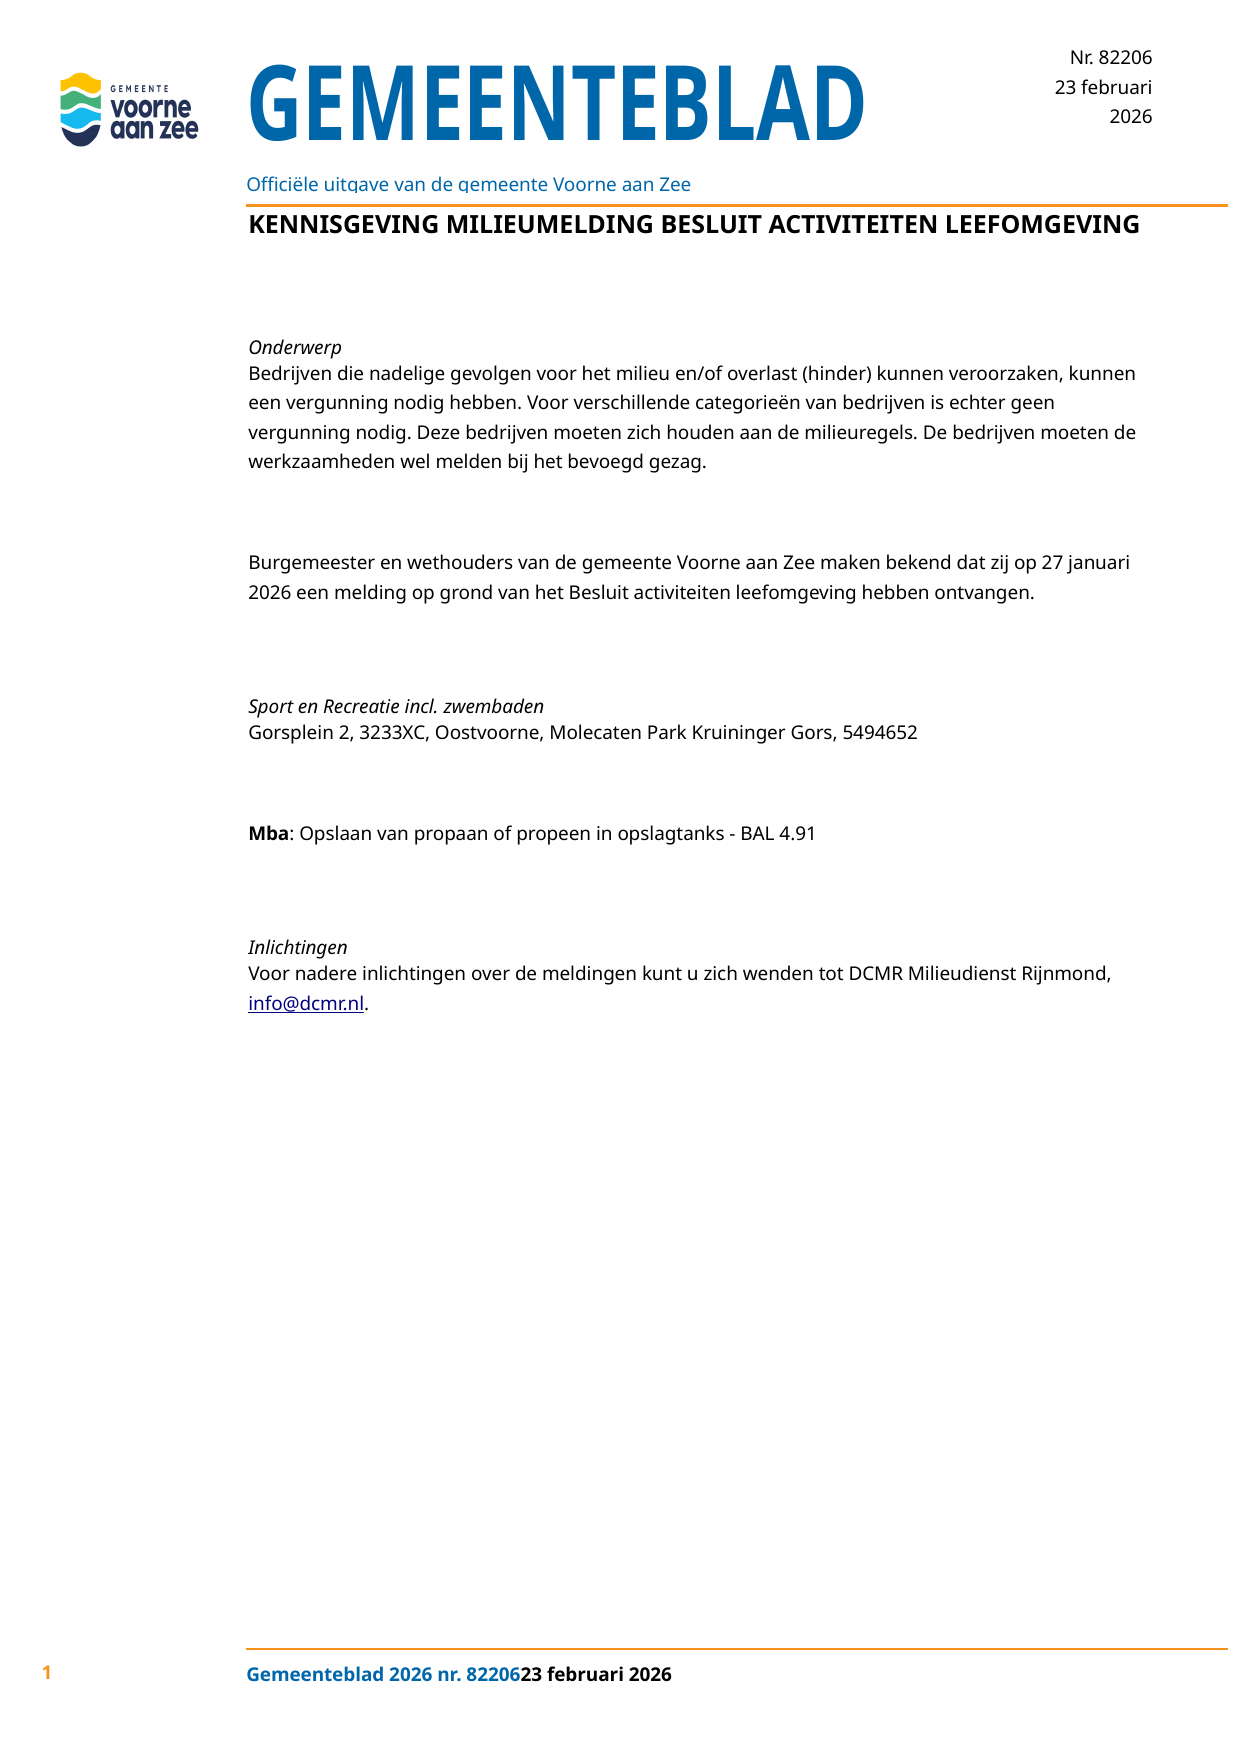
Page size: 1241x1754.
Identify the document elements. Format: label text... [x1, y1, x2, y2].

text Burgemeester en wethouders van de gemeente Voorne aan Zee maken bekend dat zij op 27 januari 2026 een melding op grond van het Besluit activiteiten leefomgeving hebben ontvangen. [248, 549, 1152, 605]
picture [41, 47, 231, 172]
text Sport en Recreatie incl. zwembaden [248, 693, 1152, 719]
text Bedrijven die nadelige gevolgen voor het milieu en/of overlast (hinder) kunnen veroorzaken, kunnen een vergunning nodig hebben. Voor verschillende categorieën van bedrijven is echter geen vergunning nodig. Deze bedrijven moeten zich houden aan de milieuregels. De bedrijven moeten de werkzaamheden wel melden bij het bevoegd gezag. [248, 360, 1152, 474]
text Voor nadere inlichtingen over de meldingen kunt u zich wenden tot DCMR Milieudienst Rijnmond, info@dcmr.nl. [248, 960, 1152, 1016]
text Gorsplein 2, 3233XC, Oostvoorne, Molecaten Park Kruininger Gors, 5494652 [248, 719, 1152, 745]
text KENNISGEVING MILIEUMELDING BESLUIT ACTIVITEITEN LEEFOMGEVING [248, 207, 1152, 241]
text Inlichtingen [248, 934, 1152, 960]
text Mba: Opslaan van propaan of propeen in opslagtanks - BAL 4.91 [248, 820, 1152, 846]
text Onderwerp [248, 334, 1152, 360]
